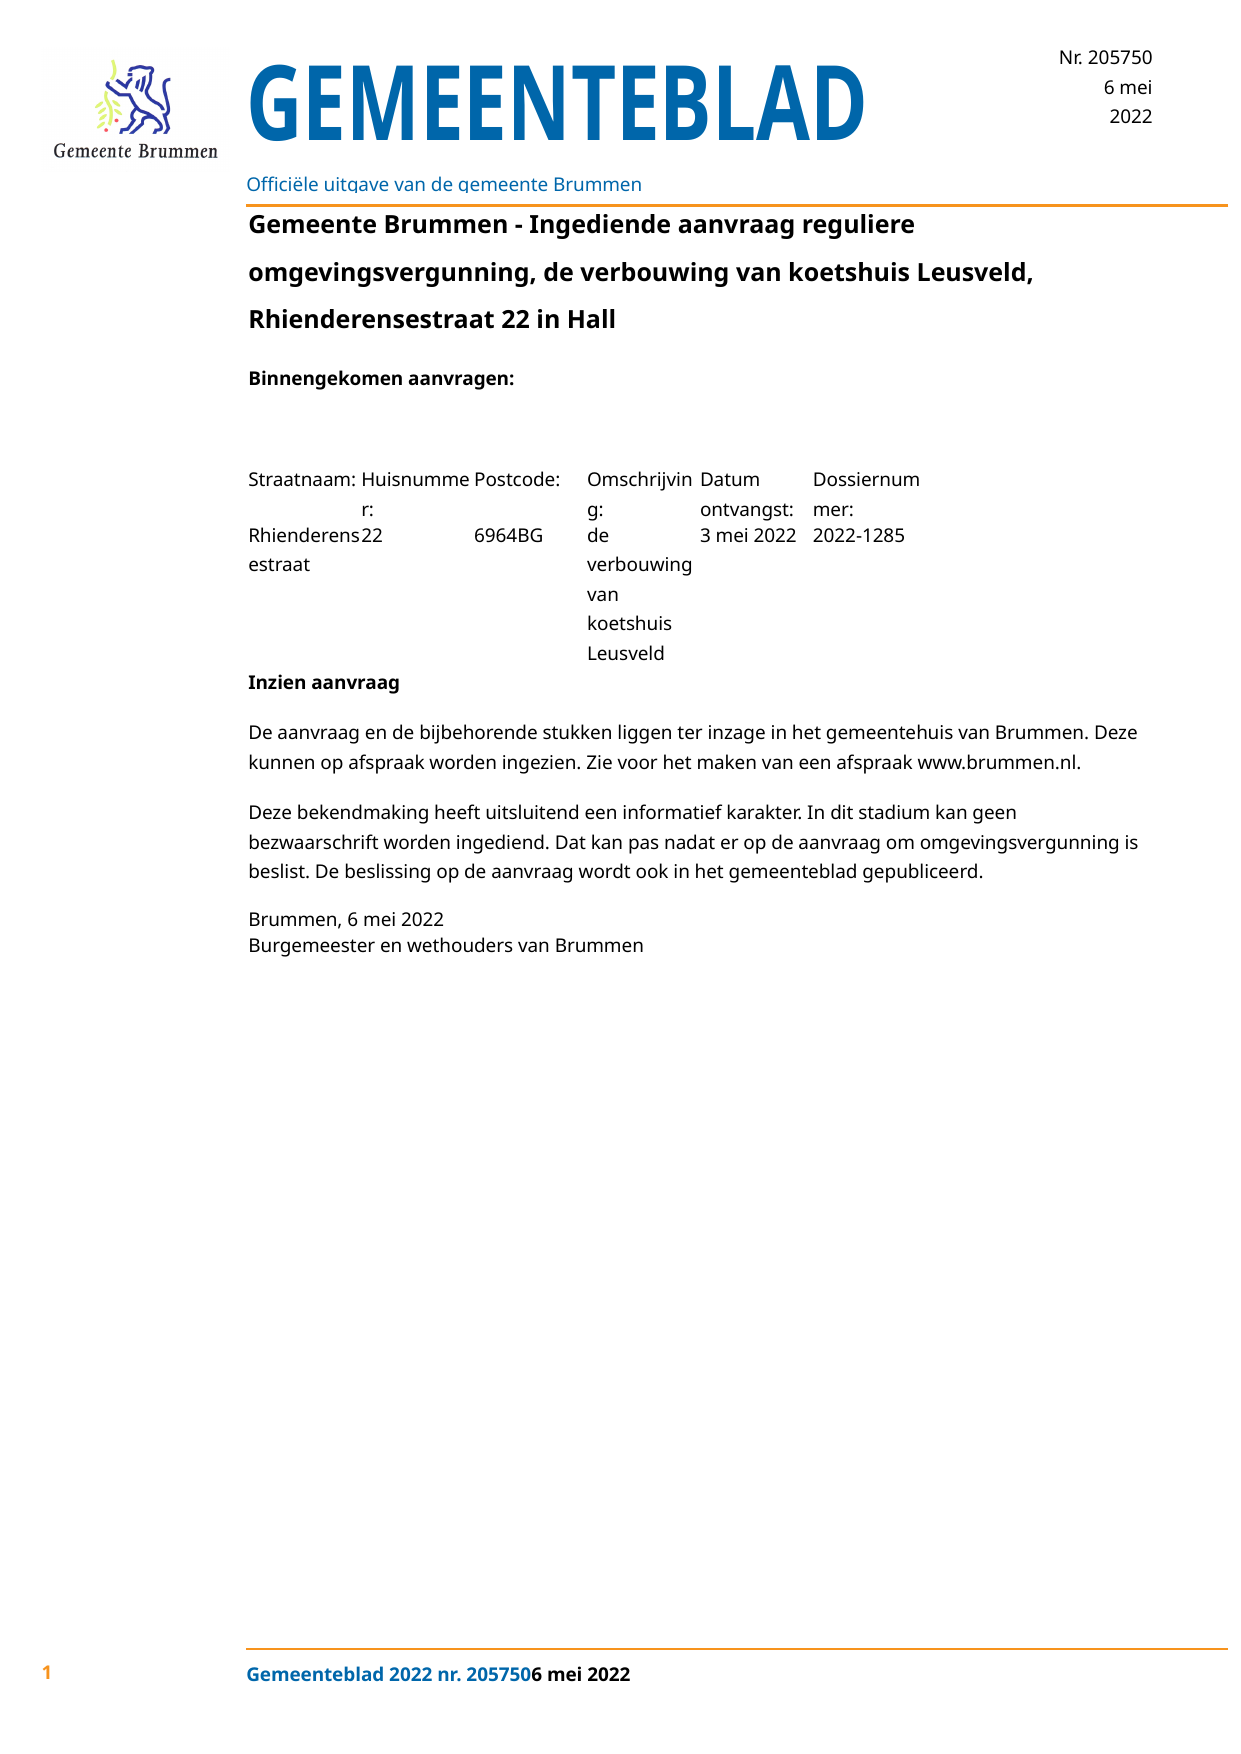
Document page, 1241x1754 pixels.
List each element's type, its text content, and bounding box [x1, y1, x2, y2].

table_header Dossiernummer: [813, 466, 926, 522]
table_cell 6964BG [474, 522, 587, 666]
table_cell [1039, 522, 1152, 666]
table_cell [926, 522, 1038, 666]
text Binnengekomen aanvragen: [248, 366, 1152, 391]
table_header [1039, 466, 1152, 522]
table_header Straatnaam: [248, 466, 361, 522]
table_header [926, 466, 1038, 522]
picture [41, 47, 231, 172]
table_header Omschrijving: [587, 466, 700, 522]
table_cell Rhienderensestraat [248, 522, 361, 666]
text Gemeente Brummen - Ingediende aanvraag reguliere omgevingsvergunning, de verbouwing van koetshuis Leusveld, Rhienderensestraat 22 in Hall [248, 207, 1152, 336]
table_header Huisnummer: [361, 466, 474, 522]
table_header Postcode: [474, 466, 587, 522]
table_cell 3 mei 2022 [700, 522, 813, 666]
text Deze bekendmaking heeft uitsluitend een informatief karakter. In dit stadium kan geen bezwaarschrift worden ingediend. Dat kan pas nadat er op de aanvraag om omgevingsvergunning is beslist. De beslissing op de aanvraag wordt ook in het gemeenteblad gepubliceerd. [248, 799, 1152, 884]
text Brummen, 6 mei 2022 [248, 906, 1152, 932]
table_cell 2022-1285 [813, 522, 926, 666]
text Burgemeester en wethouders van Brummen [248, 932, 1152, 958]
text De aanvraag en de bijbehorende stukken liggen ter inzage in het gemeentehuis van Brummen. Deze kunnen op afspraak worden ingezien. Zie voor het maken van een afspraak www.brummen.nl. [248, 719, 1152, 775]
table_cell de verbouwing van koetshuis Leusveld [587, 522, 700, 666]
table_header Datum ontvangst: [700, 466, 813, 522]
text Inzien aanvraag [248, 669, 1152, 695]
table_cell 22 [361, 522, 474, 666]
